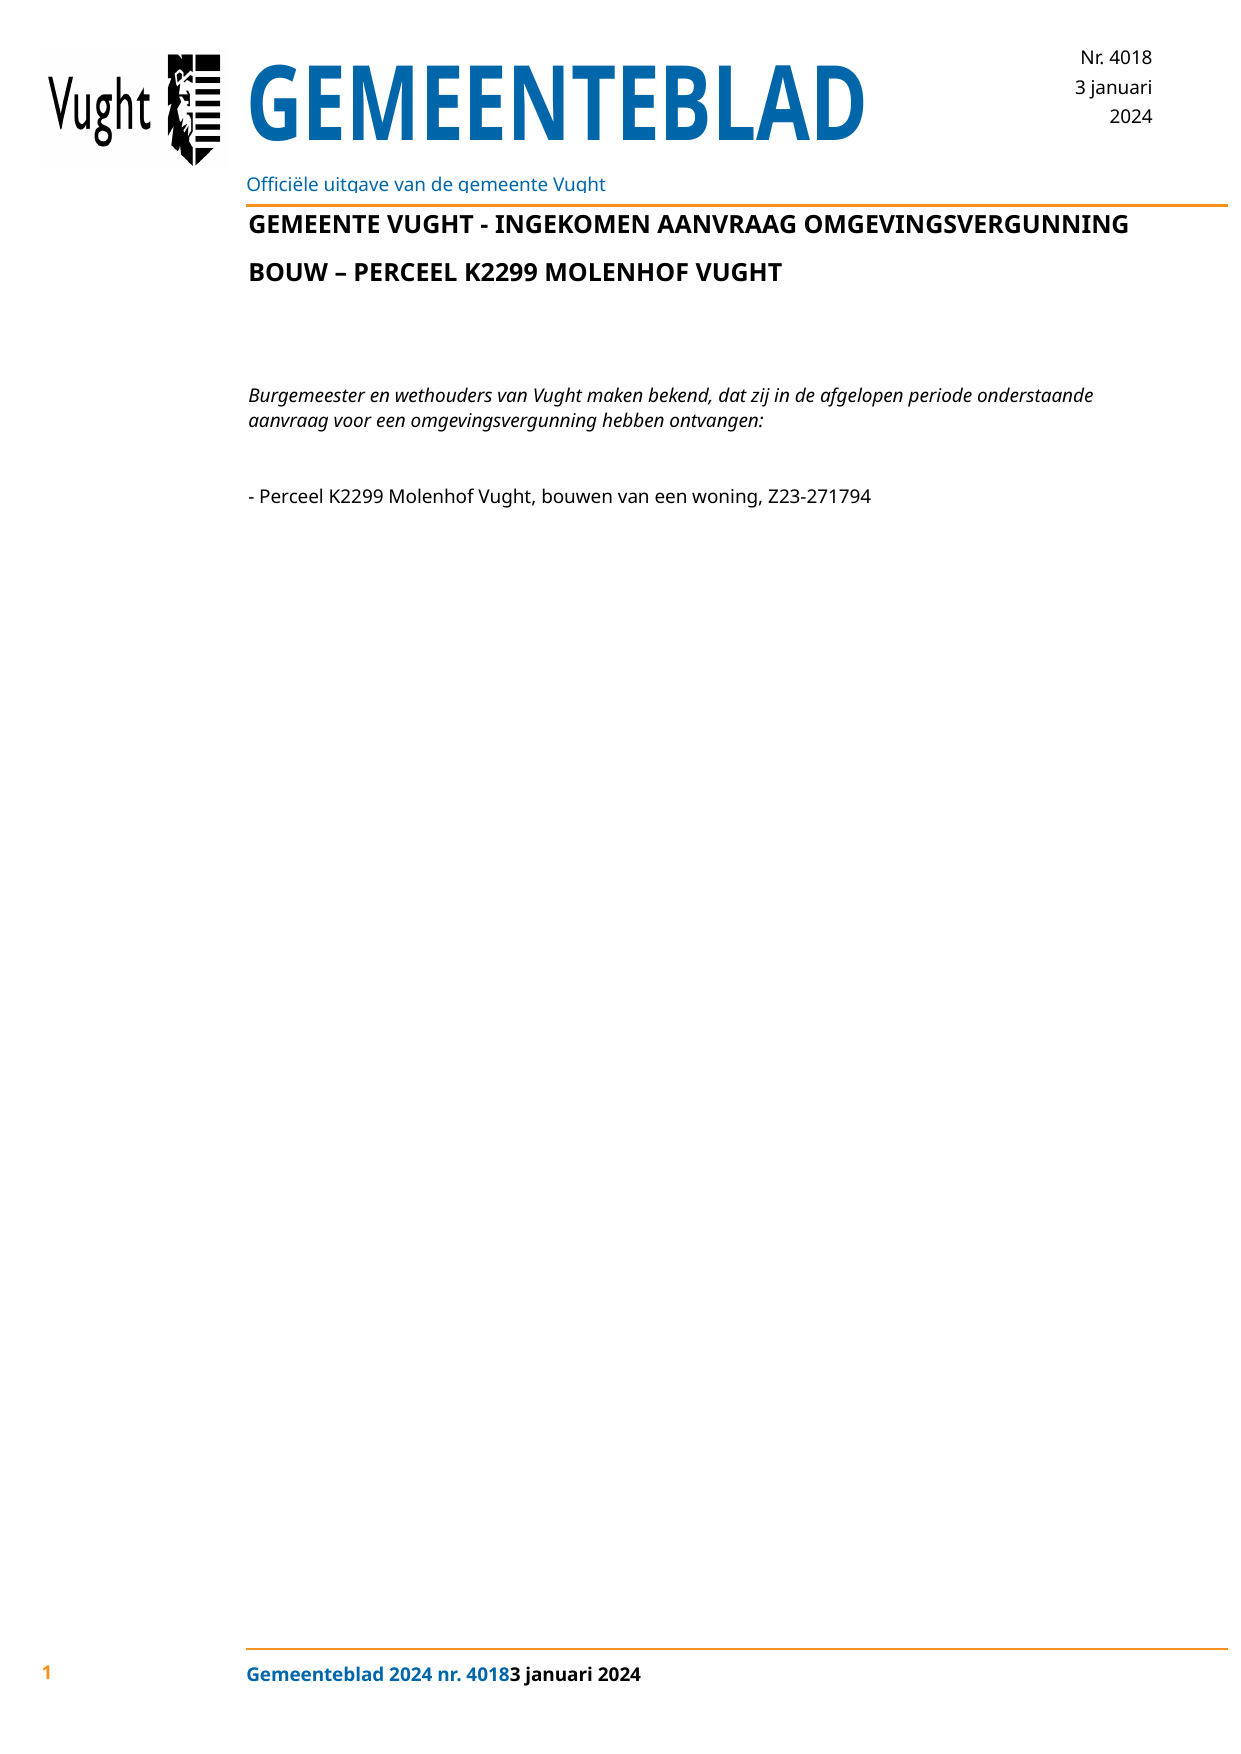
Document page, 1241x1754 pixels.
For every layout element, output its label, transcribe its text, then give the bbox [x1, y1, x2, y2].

text - Perceel K2299 Molenhof Vught, bouwen van een woning, Z23-271794 [248, 484, 1152, 509]
text Burgemeester en wethouders van Vught maken bekend, dat zij in de afgelopen periode onderstaande aanvraag voor een omgevingsvergunning hebben ontvangen: [248, 382, 1152, 433]
text GEMEENTE VUGHT - INGEKOMEN AANVRAAG OMGEVINGSVERGUNNING BOUW – PERCEEL K2299 MOLENHOF VUGHT [248, 207, 1152, 288]
picture [41, 47, 231, 172]
